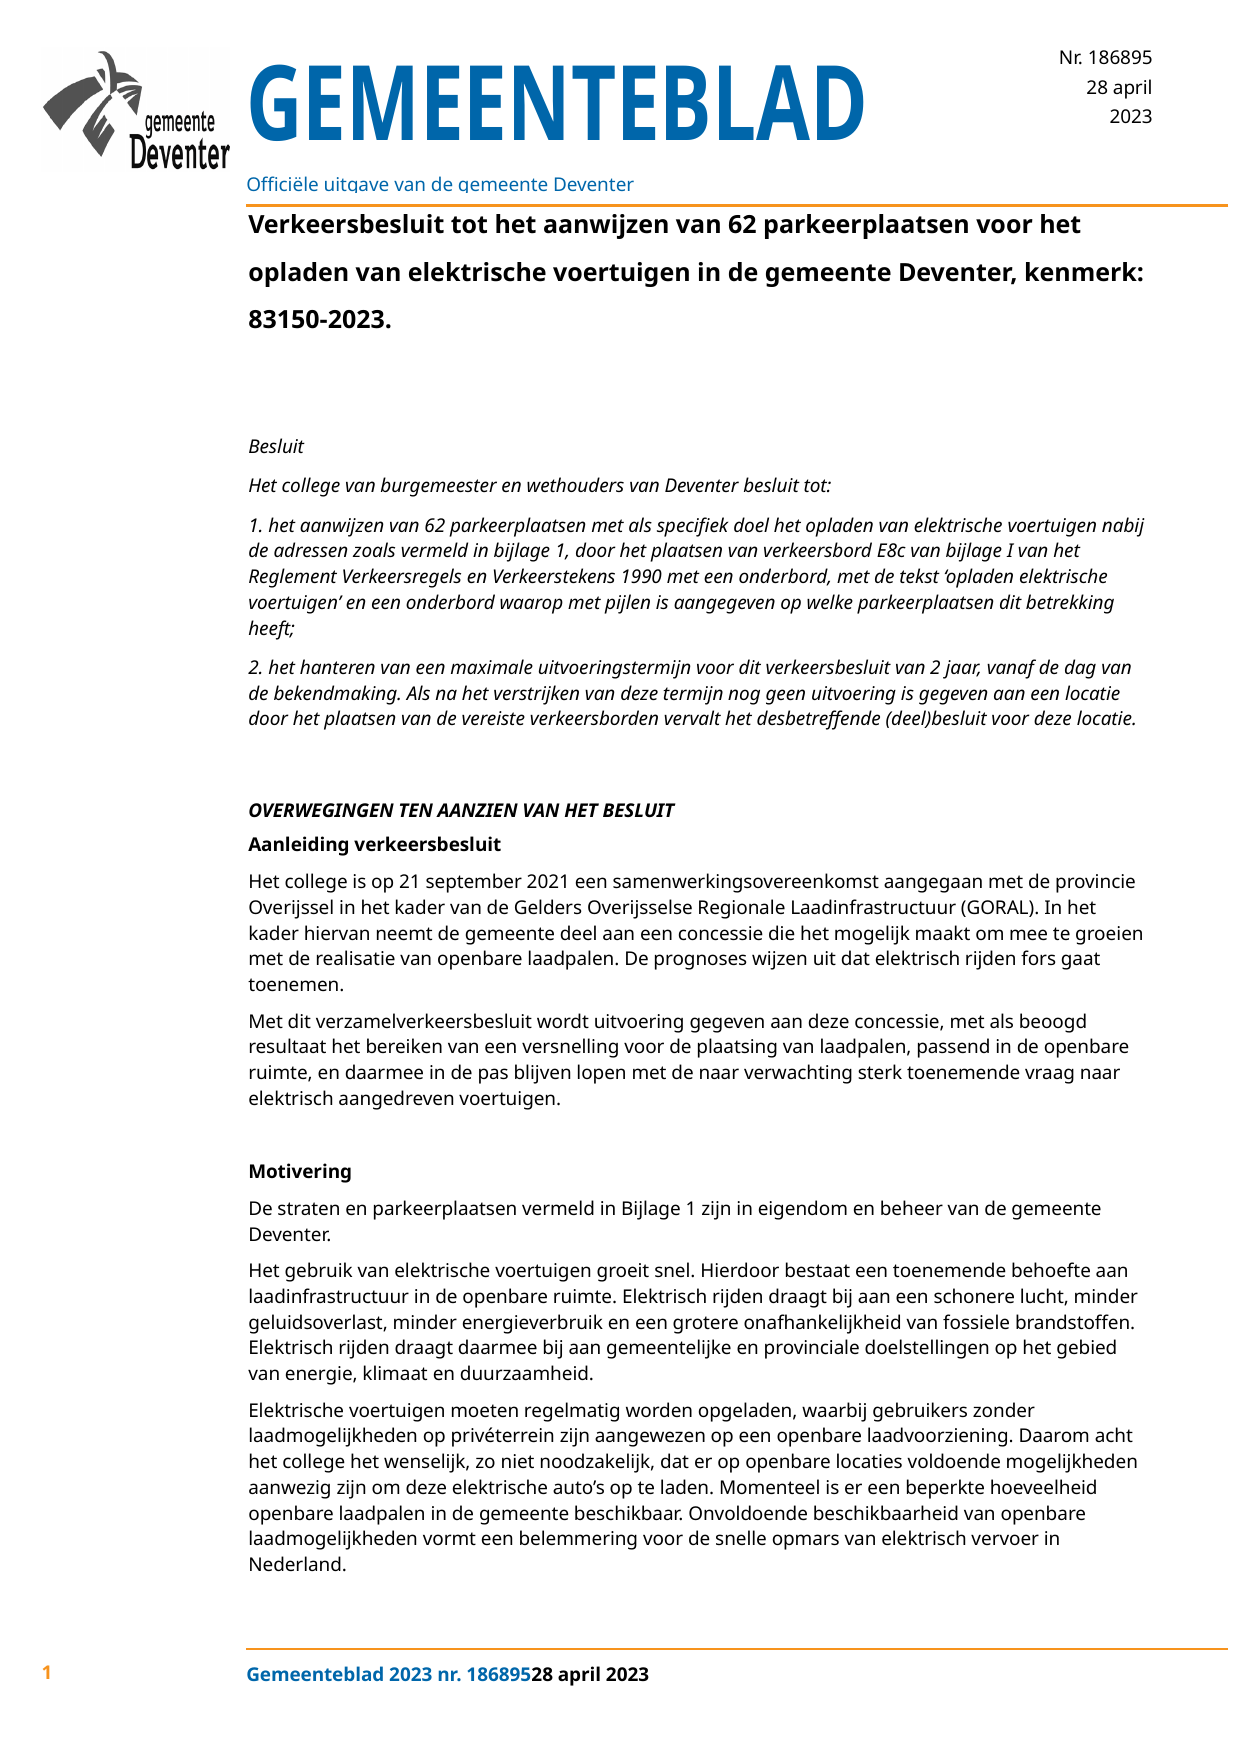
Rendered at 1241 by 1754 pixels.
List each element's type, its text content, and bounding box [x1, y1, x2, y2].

text Het college van burgemeester en wethouders van Deventer besluit tot: [248, 472, 1152, 498]
text Aanleiding verkeersbesluit [248, 832, 1152, 857]
text Verkeersbesluit tot het aanwijzen van 62 parkeerplaatsen voor het opladen van elektrische voertuigen in de gemeente Deventer, kenmerk: 83150-2023. [248, 207, 1152, 336]
text 1. het aanwijzen van 62 parkeerplaatsen met als specifiek doel het opladen van elektrische voertuigen nabij de adressen zoals vermeld in bijlage 1, door het plaatsen van verkeersbord E8c van bijlage I van het Reglement Verkeersregels en Verkeerstekens 1990 met een onderbord, met de tekst ‘opladen elektrische voertuigen’ en een onderbord waarop met pijlen is aangegeven op welke parkeerplaatsen dit betrekking heeft; [248, 512, 1152, 640]
text Motivering [248, 1158, 1152, 1184]
text OVERWEGINGEN TEN AANZIEN VAN HET BESLUIT [248, 797, 1152, 823]
text Het college is op 21 september 2021 een samenwerkingsovereenkomst aangegaan met de provincie Overijssel in het kader van de Gelders Overijsselse Regionale Laadinfrastructuur (GORAL). In het kader hiervan neemt de gemeente deel aan een concessie die het mogelijk maakt om mee te groeien met de realisatie van openbare laadpalen. De prognoses wijzen uit dat elektrisch rijden fors gaat toenemen. [248, 868, 1152, 997]
text Met dit verzamelverkeersbesluit wordt uitvoering gegeven aan deze concessie, met als beoogd resultaat het bereiken van een versnelling voor de plaatsing van laadpalen, passend in de openbare ruimte, en daarmee in de pas blijven lopen met de naar verwachting sterk toenemende vraag naar elektrisch aangedreven voertuigen. [248, 1008, 1152, 1111]
text De straten en parkeerplaatsen vermeld in Bijlage 1 zijn in eigendom en beheer van de gemeente Deventer. [248, 1195, 1152, 1246]
text Besluit [248, 433, 1152, 459]
picture [41, 47, 231, 172]
text Elektrische voertuigen moeten regelmatig worden opgeladen, waarbij gebruikers zonder laadmogelijkheden op privéterrein zijn aangewezen op een openbare laadvoorziening. Daarom acht het college het wenselijk, zo niet noodzakelijk, dat er op openbare locaties voldoende mogelijkheden aanwezig zijn om deze elektrische auto’s op te laden. Momenteel is er een beperkte hoeveelheid openbare laadpalen in de gemeente beschikbaar. Onvoldoende beschikbaarheid van openbare laadmogelijkheden vormt een belemmering voor de snelle opmars van elektrisch vervoer in Nederland. [248, 1397, 1152, 1577]
text Het gebruik van elektrische voertuigen groeit snel. Hierdoor bestaat een toenemende behoefte aan laadinfrastructuur in de openbare ruimte. Elektrisch rijden draagt bij aan een schonere lucht, minder geluidsoverlast, minder energieverbruik en een grotere onafhankelijkheid van fossiele brandstoffen. Elektrisch rijden draagt daarmee bij aan gemeentelijke en provinciale doelstellingen op het gebied van energie, klimaat en duurzaamheid. [248, 1257, 1152, 1386]
text 2. het hanteren van een maximale uitvoeringstermijn voor dit verkeersbesluit van 2 jaar, vanaf de dag van de bekendmaking. Als na het verstrijken van deze termijn nog geen uitvoering is gegeven aan een locatie door het plaatsen van de vereiste verkeersborden vervalt het desbetreffende (deel)besluit voor deze locatie. [248, 654, 1152, 731]
